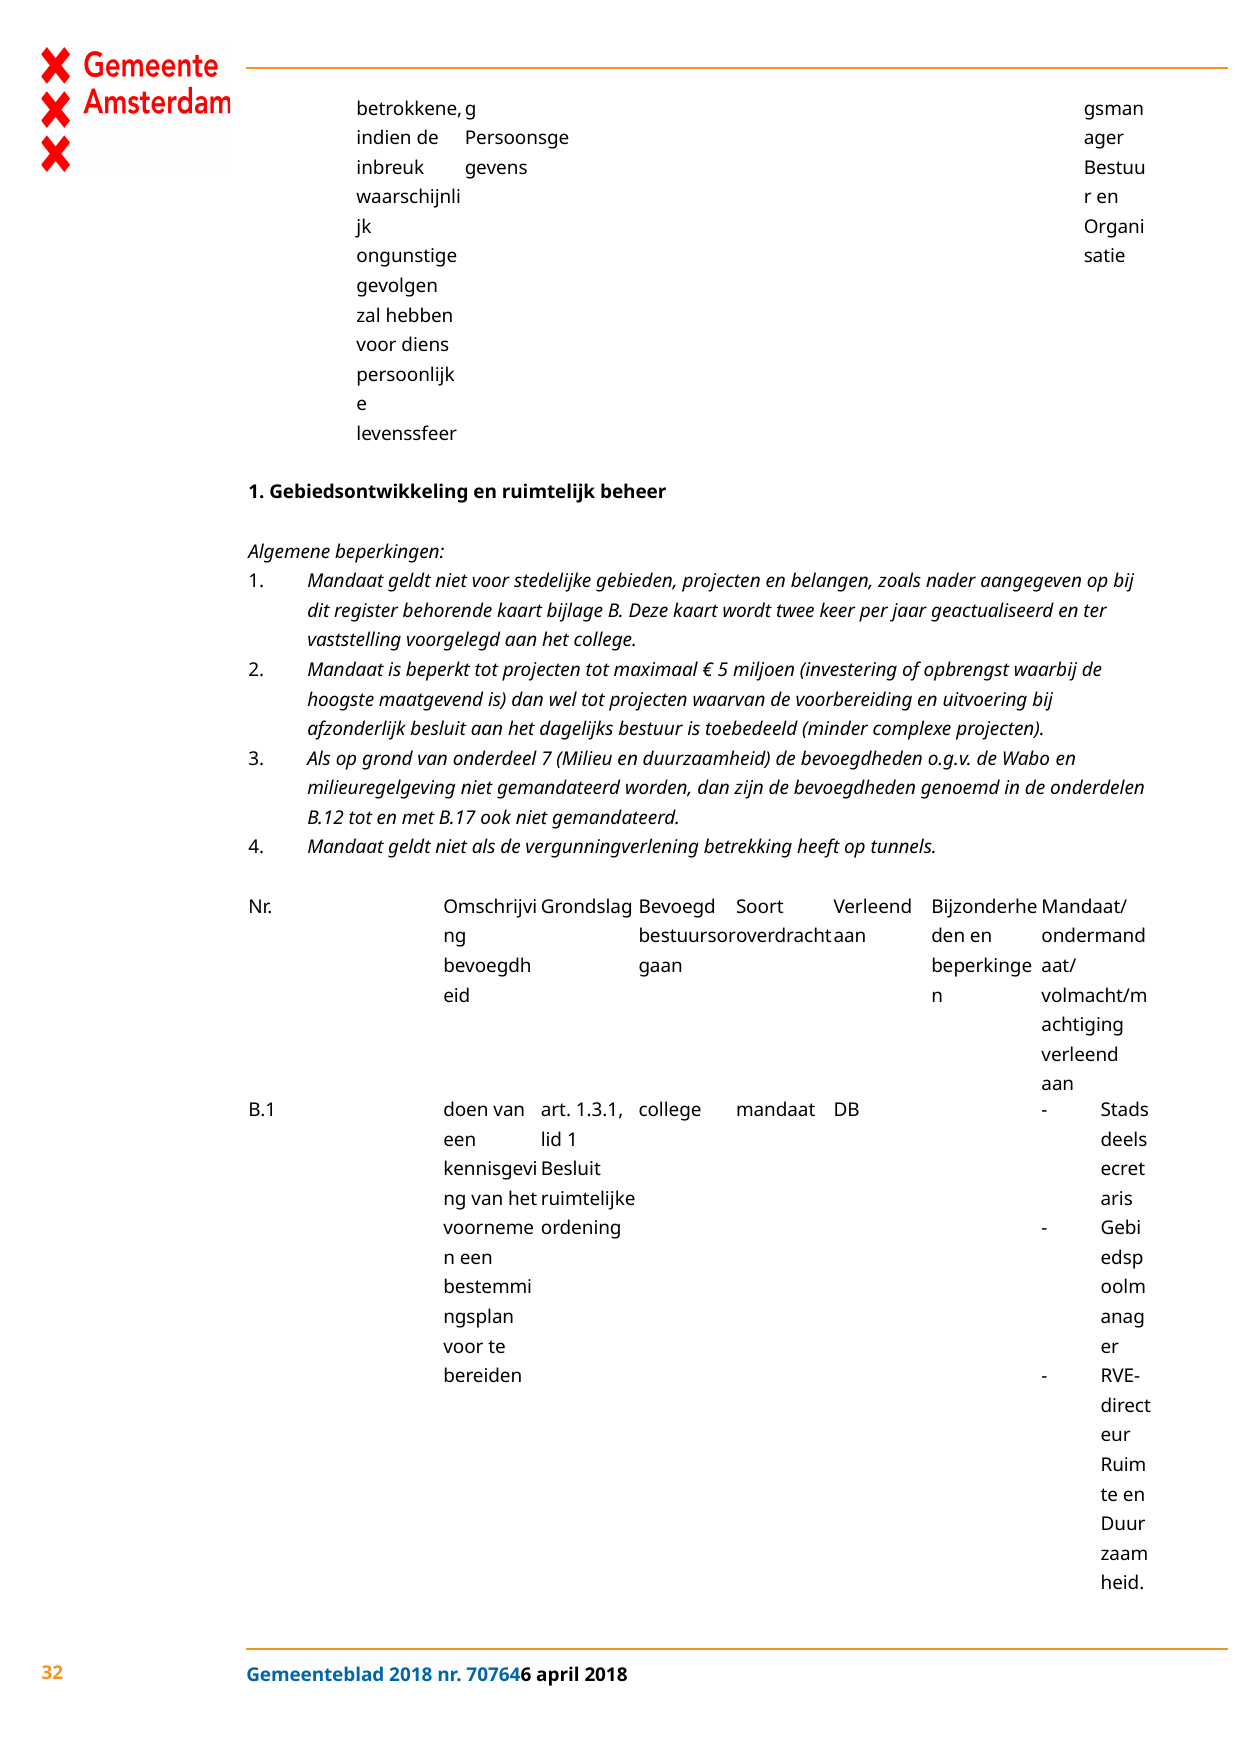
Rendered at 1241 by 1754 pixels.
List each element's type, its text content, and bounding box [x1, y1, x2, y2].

table_cell art. 1.3.1, lid 1 Besluit ruimtelijke ordening [541, 1096, 638, 1595]
table_header Bevoegd bestuursorgaan [638, 893, 736, 1096]
table_header Nr. [248, 893, 443, 1096]
table_cell college [638, 1096, 736, 1595]
table_header Omschrijving bevoegdheid [443, 893, 541, 1096]
table_cell [573, 95, 681, 446]
table_cell betrokkene, indien de inbreuk waarschijnlijk ongunstige gevolgen zal hebben voor diens persoonlijke levenssfeer [356, 95, 464, 446]
table_cell B.1 [248, 1096, 443, 1595]
table_cell DB [833, 1096, 931, 1595]
list Mandaat geldt niet voor stedelijke gebieden, projecten en belangen, zoals nader aangegeven op bij dit register behorende kaart bijlage B. Deze kaart wordt twee keer per jaar geactualiseerd en ter vaststelling voorgelegd aan het college. [248, 567, 1152, 652]
text Algemene beperkingen: [248, 538, 1152, 564]
text 1. Gebiedsontwikkeling en ruimtelijk beheer [248, 479, 1152, 504]
table_cell doen van een kennisgeving van het voornemen een bestemmingsplan voor te bereiden [443, 1096, 541, 1595]
table_header Verleend aan [833, 893, 931, 1096]
table_cell [248, 95, 356, 446]
table_cell Stadsdeelsecretaris Gebiedspoolmanager RVE-directeur Ruimte en Duurzaamheid. [1041, 1096, 1152, 1595]
table_header Soort overdracht [736, 893, 833, 1096]
table_header Bijzonderheden en beperkingen [931, 893, 1041, 1096]
table_header Grondslag [541, 893, 638, 1096]
list Mandaat is beperkt tot projecten tot maximaal € 5 miljoen (investering of opbrengst waarbij de hoogste maatgevend is) dan wel tot projecten waarvan de voorbereiding en uitvoering bij afzonderlijk besluit aan het dagelijks bestuur is toebedeeld (minder complexe projecten). [248, 656, 1152, 741]
list Als op grond van onderdeel 7 (Milieu en duurzaamheid) de bevoegdheden o.g.v. de Wabo en milieuregelgeving niet gemandateerd worden, dan zijn de bevoegdheden genoemd in de onderdelen B.12 tot en met B.17 ook niet gemandateerd. [248, 745, 1152, 830]
table_cell [931, 1096, 1041, 1595]
table_cell [898, 95, 1024, 446]
list Mandaat geldt niet als de vergunningverlening betrekking heeft op tunnels. [248, 834, 1152, 859]
table_cell g Persoonsgegevens [465, 95, 573, 446]
table_cell [681, 95, 789, 446]
table_cell gsmanager Bestuur en Organisatie [1025, 95, 1152, 446]
table_header Mandaat/ondermandaat/ volmacht/machtiging verleend aan [1041, 893, 1152, 1096]
table_cell [789, 95, 897, 446]
table_cell mandaat [736, 1096, 833, 1595]
picture [41, 47, 231, 172]
